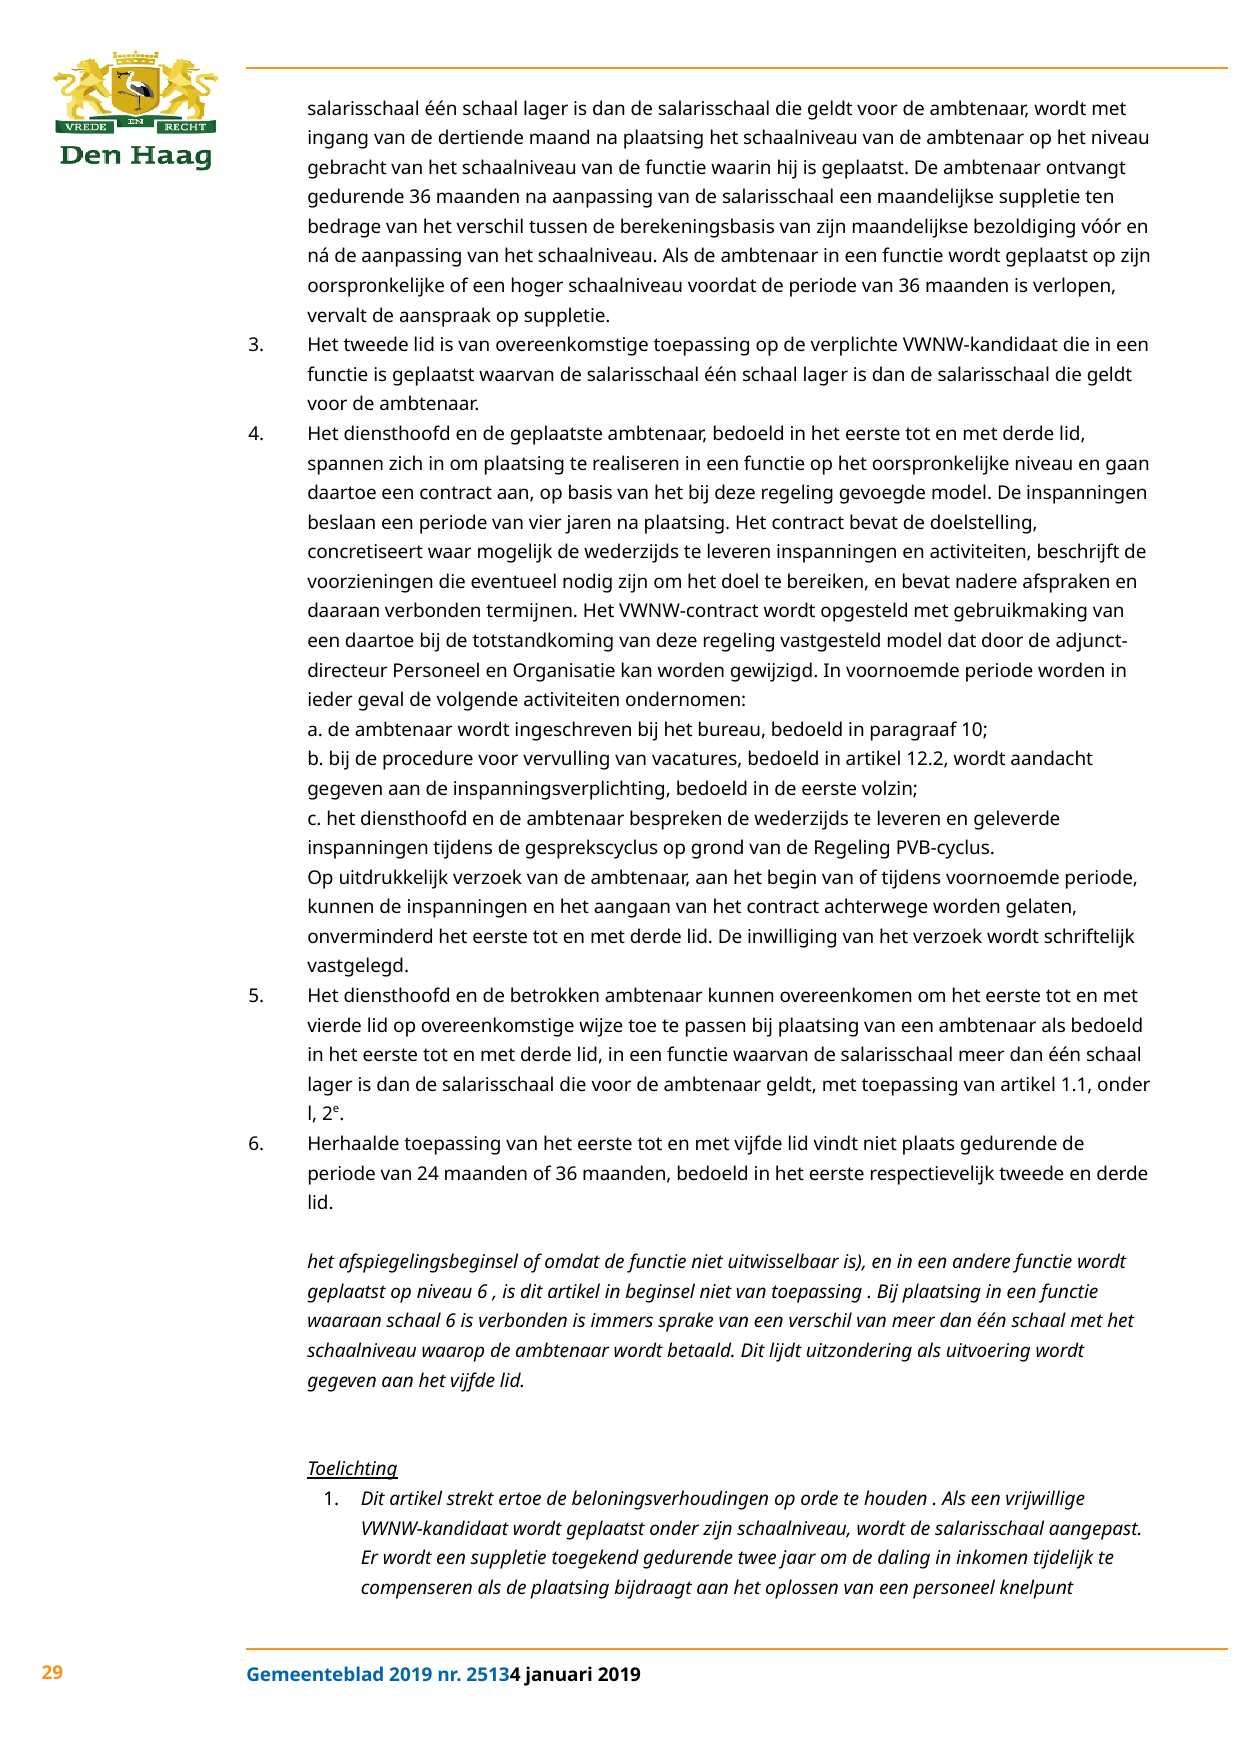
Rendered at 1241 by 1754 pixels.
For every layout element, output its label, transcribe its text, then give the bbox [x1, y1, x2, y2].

list Het diensthoofd en de betrokken ambtenaar kunnen overeenkomen om het eerste tot en met vierde lid op overeenkomstige wijze toe te passen bij plaatsing van een ambtenaar als bedoeld in het eerste tot en met derde lid, in een functie waarvan de salarisschaal meer dan één schaal lager is dan de salarisschaal die voor de ambtenaar geldt, met toepassing van artikel 1.1, onder l, 2e. [248, 982, 1152, 1126]
list Het diensthoofd en de geplaatste ambtenaar, bedoeld in het eerste tot en met derde lid, spannen zich in om plaatsing te realiseren in een functie op het oorspronkelijke niveau en gaan daartoe een contract aan, op basis van het bij deze regeling gevoegde model. De inspanningen beslaan een periode van vier jaren na plaatsing. Het contract bevat de doelstelling, concretiseert waar mogelijk de wederzijds te leveren inspanningen en activiteiten, beschrijft de voorzieningen die eventueel nodig zijn om het doel te bereiken, en bevat nadere afspraken en daaraan verbonden termijnen. Het VWNW-contract wordt opgesteld met gebruikmaking van een daartoe bij de totstandkoming van deze regeling vastgesteld model dat door de adjunct-directeur Personeel en Organisatie kan worden gewijzigd. In voornoemde periode worden in ieder geval de volgende activiteiten ondernomen: [248, 420, 1152, 712]
list Het tweede lid is van overeenkomstige toepassing op de verplichte VWNW-kandidaat die in een functie is geplaatst waarvan de salarisschaal één schaal lager is dan de salarisschaal die geldt voor de ambtenaar. [248, 331, 1152, 416]
list salarisschaal één schaal lager is dan de salarisschaal die geldt voor de ambtenaar, wordt met ingang van de dertiende maand na plaatsing het schaalniveau van de ambtenaar op het niveau gebracht van het schaalniveau van de functie waarin hij is geplaatst. De ambtenaar ontvangt gedurende 36 maanden na aanpassing van de salarisschaal een maandelijkse suppletie ten bedrage van het verschil tussen de berekeningsbasis van zijn maandelijkse bezoldiging vóór en ná de aanpassing van het schaalniveau. Als de ambtenaar in een functie wordt geplaatst op zijn oorspronkelijke of een hoger schaalniveau voordat de periode van 36 maanden is verlopen, vervalt de aanspraak op suppletie. [248, 95, 1152, 328]
list Op uitdrukkelijk verzoek van de ambtenaar, aan het begin van of tijdens voornoemde periode, kunnen de inspanningen en het aangaan van het contract achterwege worden gelaten, onverminderd het eerste tot en met derde lid. De inwilliging van het verzoek wordt schriftelijk vastgelegd. [248, 864, 1152, 978]
list het afspiegelingsbeginsel of omdat de functie niet uitwisselbaar is), en in een andere functie wordt geplaatst op niveau 6 , is dit artikel in beginsel niet van toepassing . Bij plaatsing in een functie waaraan schaal 6 is verbonden is immers sprake van een verschil van meer dan één schaal met het schaalniveau waarop de ambtenaar wordt betaald. Dit lijdt uitzondering als uitvoering wordt gegeven aan het vijfde lid. [248, 1248, 1152, 1393]
list c. het diensthoofd en de ambtenaar bespreken de wederzijds te leveren en geleverde inspanningen tijdens de gesprekscyclus op grond van de Regeling PVB-cyclus. [248, 805, 1152, 860]
picture [41, 47, 231, 172]
list Dit artikel strekt ertoe de beloningsverhoudingen op orde te houden . Als een vrijwillige VWNW-kandidaat wordt geplaatst onder zijn schaalniveau, wordt de salarisschaal aangepast. Er wordt een suppletie toegekend gedurende twee jaar om de daling in inkomen tijdelijk te compenseren als de plaatsing bijdraagt aan het oplossen van een personeel knelpunt [323, 1485, 1152, 1600]
list b. bij de procedure voor vervulling van vacatures, bedoeld in artikel 12.2, wordt aandacht gegeven aan de inspanningsverplichting, bedoeld in de eerste volzin; [248, 746, 1152, 801]
list Herhaalde toepassing van het eerste tot en met vijfde lid vindt niet plaats gedurende de periode van 24 maanden of 36 maanden, bedoeld in het eerste respectievelijk tweede en derde lid. [248, 1130, 1152, 1215]
list Toelichting [248, 1456, 1152, 1481]
list a. de ambtenaar wordt ingeschreven bij het bureau, bedoeld in paragraaf 10; [248, 716, 1152, 742]
